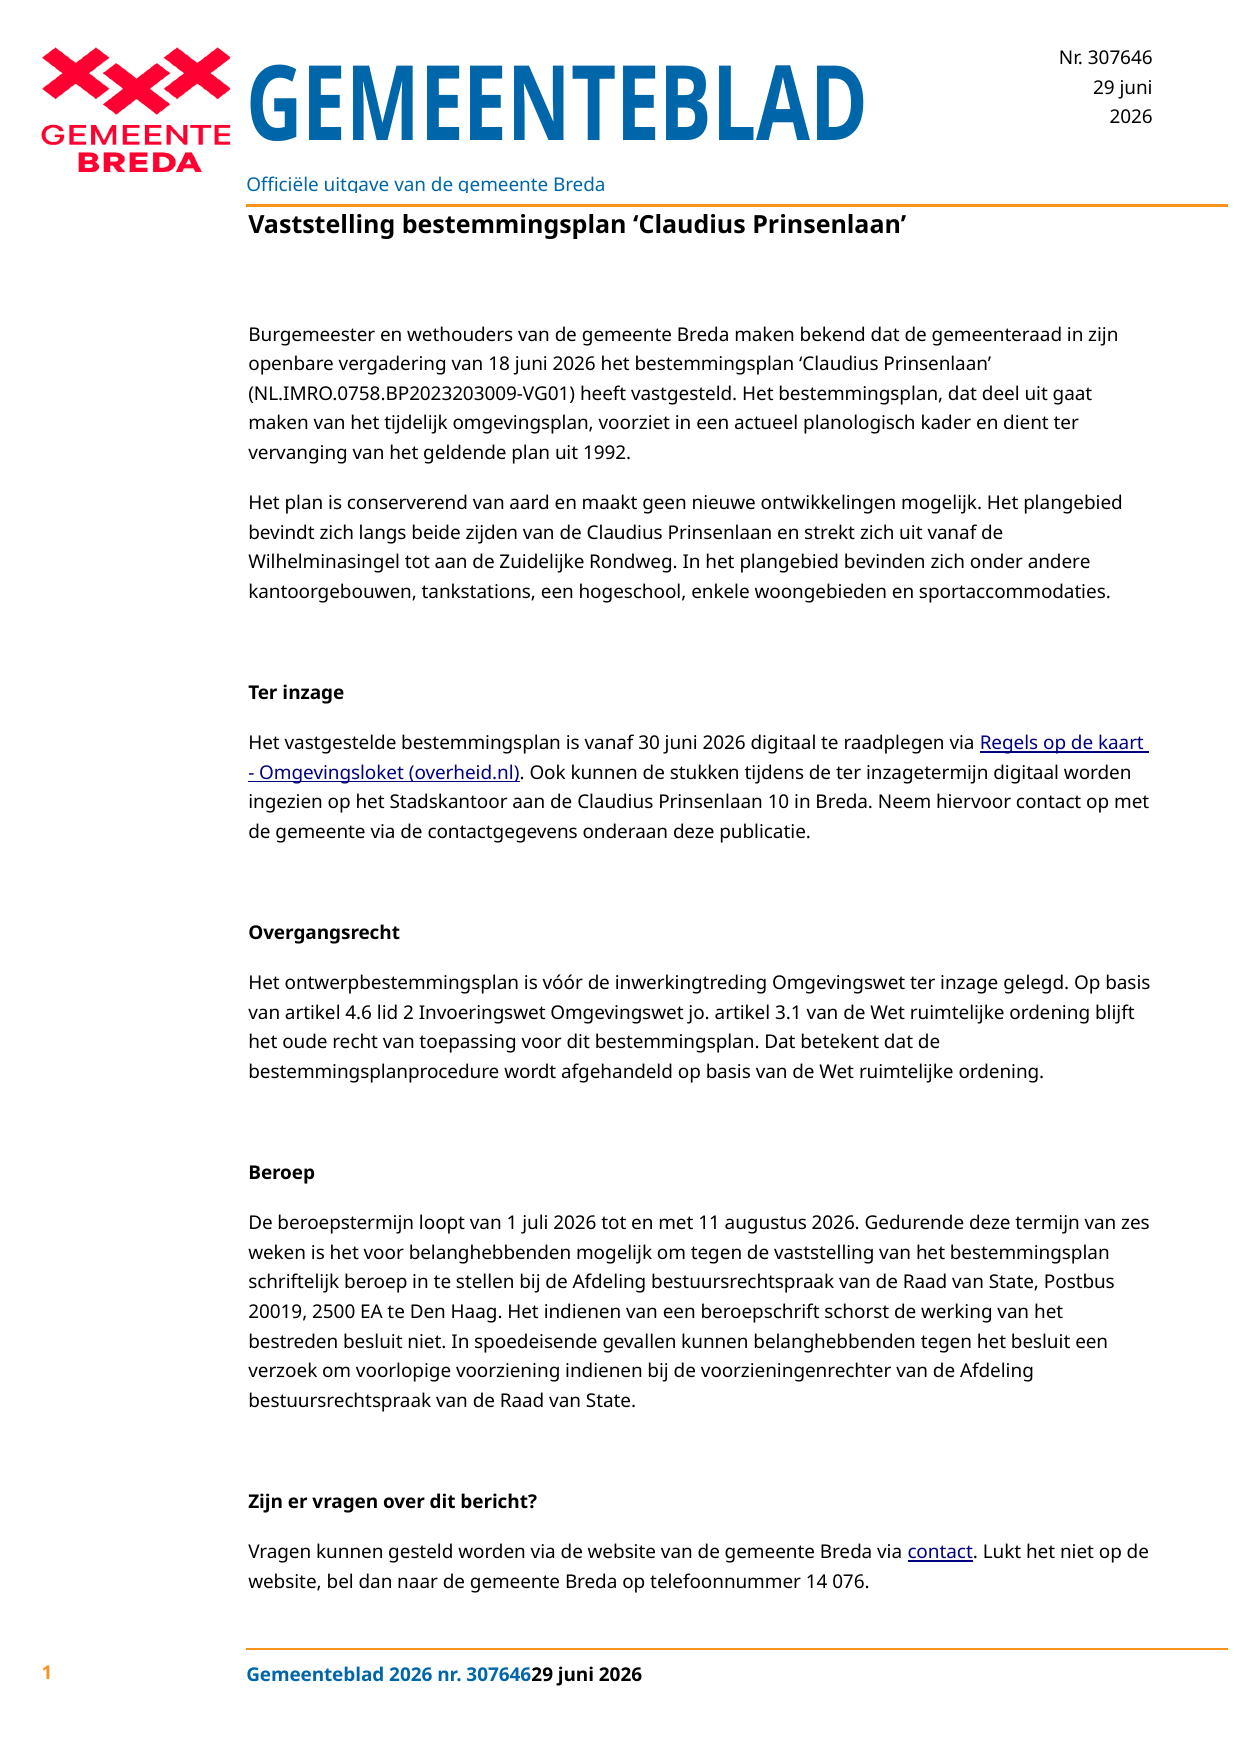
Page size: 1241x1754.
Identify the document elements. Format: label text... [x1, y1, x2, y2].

text De beroepstermijn loopt van 1 juli 2026 tot en met 11 augustus 2026. Gedurende deze termijn van zes weken is het voor belanghebbenden mogelijk om tegen de vaststelling van het bestemmingsplan schriftelijk beroep in te stellen bij de Afdeling bestuursrechtspraak van de Raad van State, Postbus 20019, 2500 EA te Den Haag. Het indienen van een beroepschrift schorst de werking van het bestreden besluit niet. In spoedeisende gevallen kunnen belanghebbenden tegen het besluit een verzoek om voorlopige voorziening indienen bij de voorzieningenrechter van de Afdeling bestuursrechtspraak van de Raad van State. [248, 1209, 1152, 1413]
text Beroep [248, 1159, 1152, 1185]
text Ter inzage [248, 679, 1152, 705]
text Het ontwerpbestemmingsplan is vóór de inwerkingtreding Omgevingswet ter inzage gelegd. Op basis van artikel 4.6 lid 2 Invoeringswet Omgevingswet jo. artikel 3.1 van de Wet ruimtelijke ordening blijft het oude recht van toepassing voor dit bestemmingsplan. Dat betekent dat de bestemmingsplanprocedure wordt afgehandeld op basis van de Wet ruimtelijke ordening. [248, 969, 1152, 1084]
text Vragen kunnen gesteld worden via de website van de gemeente Breda via contact. Lukt het niet op de website, bel dan naar de gemeente Breda op telefoonnummer 14 076. [248, 1538, 1152, 1593]
text Overgangsrecht [248, 919, 1152, 945]
picture [41, 47, 231, 172]
text Het plan is conserverend van aard en maakt geen nieuwe ontwikkelingen mogelijk. Het plangebied bevindt zich langs beide zijden van de Claudius Prinsenlaan en strekt zich uit vanaf de Wilhelminasingel tot aan de Zuidelijke Rondweg. In het plangebied bevinden zich onder andere kantoorgebouwen, tankstations, een hogeschool, enkele woongebieden en sportaccommodaties. [248, 489, 1152, 604]
text Zijn er vragen over dit bericht? [248, 1488, 1152, 1513]
text Het vastgestelde bestemmingsplan is vanaf 30 juni 2026 digitaal te raadplegen via Regels op de kaart - Omgevingsloket (overheid.nl). Ook kunnen de stukken tijdens de ter inzagetermijn digitaal worden ingezien op het Stadskantoor aan de Claudius Prinsenlaan 10 in Breda. Neem hiervoor contact op met de gemeente via de contactgegevens onderaan deze publicatie. [248, 729, 1152, 844]
text Burgemeester en wethouders van de gemeente Breda maken bekend dat de gemeenteraad in zijn openbare vergadering van 18 juni 2026 het bestemmingsplan ‘Claudius Prinsenlaan’ (NL.IMRO.0758.BP2023203009-VG01) heeft vastgesteld. Het bestemmingsplan, dat deel uit gaat maken van het tijdelijk omgevingsplan, voorziet in een actueel planologisch kader en dient ter vervanging van het geldende plan uit 1992. [248, 321, 1152, 465]
text Vaststelling bestemmingsplan ‘Claudius Prinsenlaan’ [248, 207, 1152, 241]
